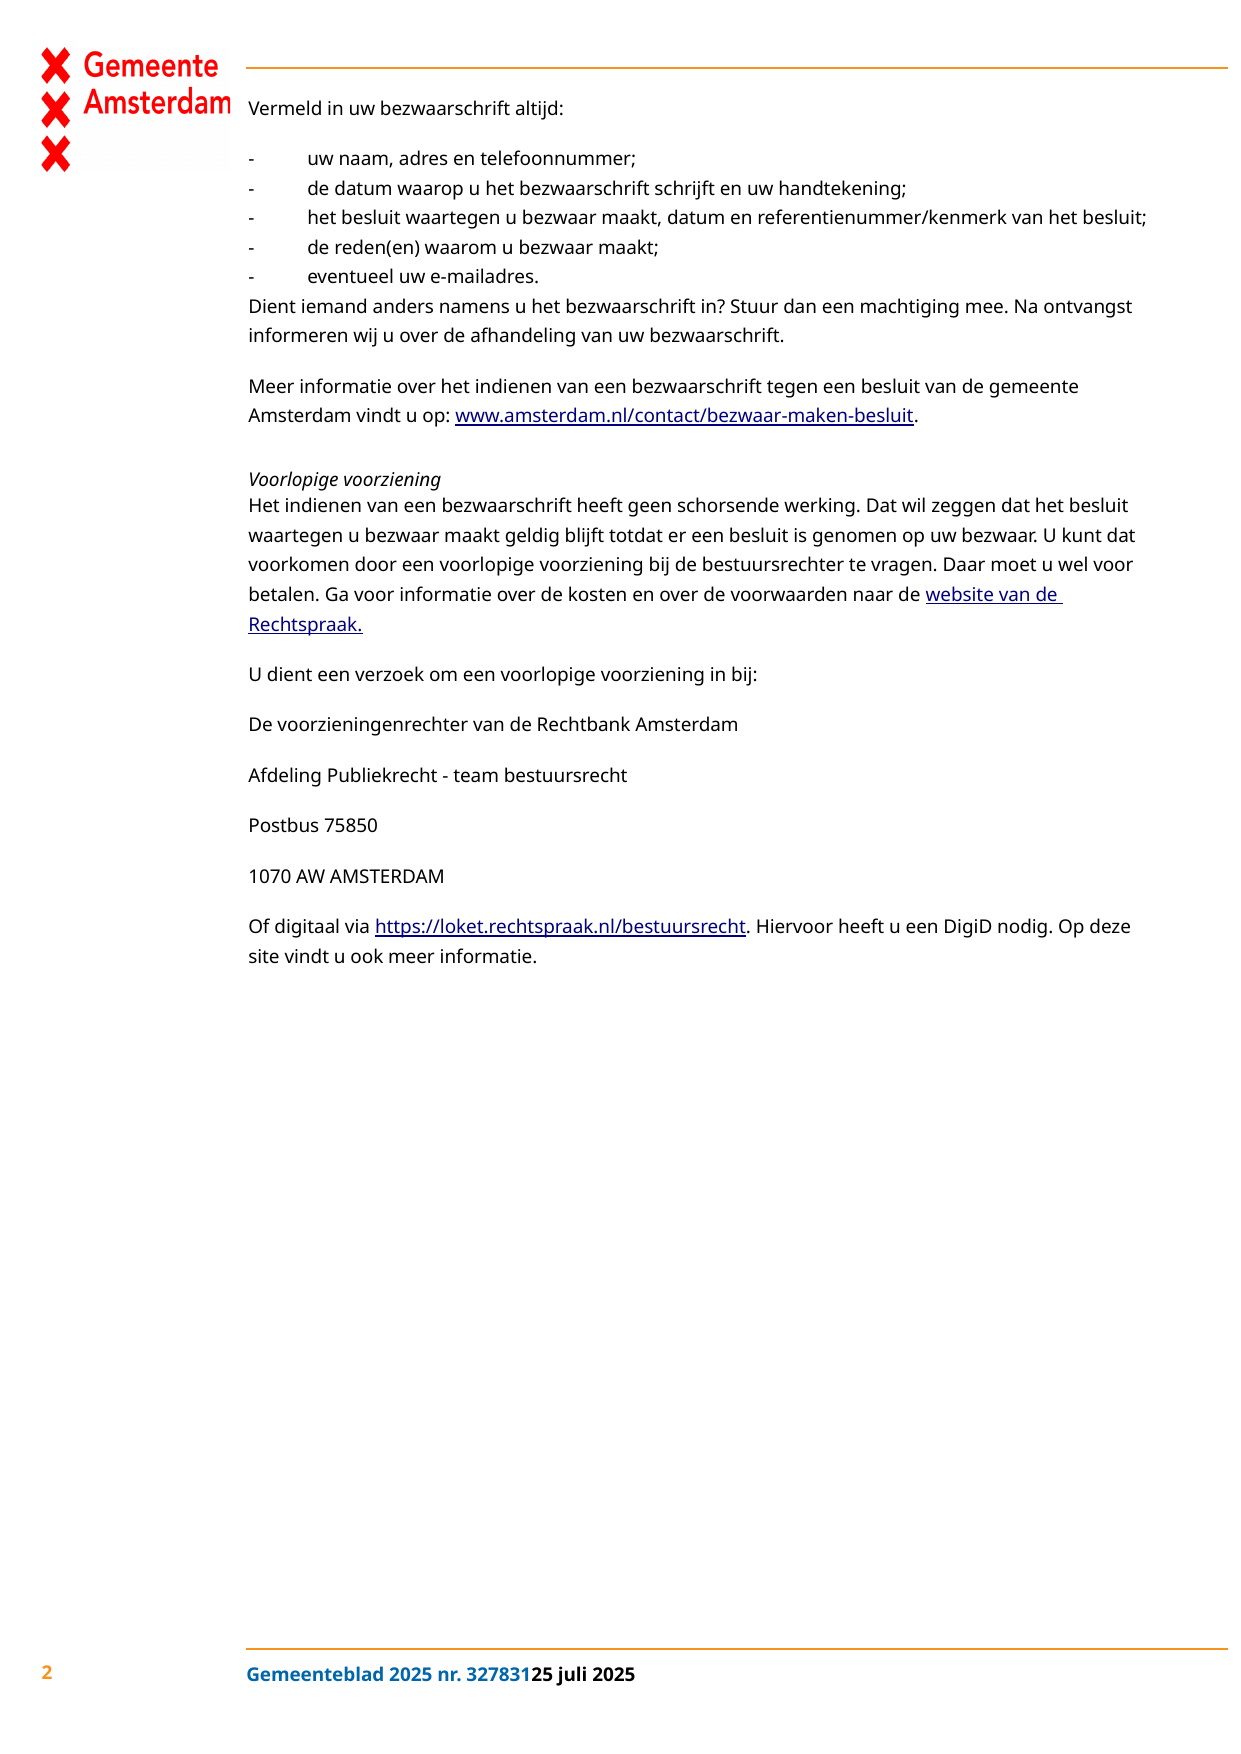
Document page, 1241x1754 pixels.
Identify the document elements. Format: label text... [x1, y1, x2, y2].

text Of digitaal via https://loket.rechtspraak.nl/bestuursrecht. Hiervoor heeft u een DigiD nodig. Op deze site vindt u ook meer informatie. [248, 913, 1152, 968]
text U dient een verzoek om een voorlopige voorziening in bij: [248, 661, 1152, 687]
text Het indienen van een bezwaarschrift heeft geen schorsende werking. Dat wil zeggen dat het besluit waartegen u bezwaar maakt geldig blijft totdat er een besluit is genomen op uw bezwaar. U kunt dat voorkomen door een voorlopige voorziening bij de bestuursrechter te vragen. Daar moet u wel voor betalen. Ga voor informatie over de kosten en over de voorwaarden naar de website van de Rechtspraak. [248, 492, 1152, 636]
text Meer informatie over het indienen van een bezwaarschrift tegen een besluit van de gemeente Amsterdam vindt u op: www.amsterdam.nl/contact/bezwaar-maken-besluit. [248, 373, 1152, 428]
list de datum waarop u het bezwaarschrift schrijft en uw handtekening; [248, 175, 1152, 201]
text Voorlopige voorziening [248, 467, 1152, 492]
text Postbus 75850 [248, 812, 1152, 838]
text Dient iemand anders namens u het bezwaarschrift in? Stuur dan een machtiging mee. Na ontvangst informeren wij u over de afhandeling van uw bezwaarschrift. [248, 293, 1152, 348]
text De voorzieningenrechter van de Rechtbank Amsterdam [248, 712, 1152, 737]
text Afdeling Publiekrecht - team bestuursrecht [248, 762, 1152, 788]
text Vermeld in uw bezwaarschrift altijd: [248, 95, 1152, 121]
list uw naam, adres en telefoonnummer; [248, 145, 1152, 171]
text 1070 AW AMSTERDAM [248, 863, 1152, 888]
list eventueel uw e-mailadres. [248, 263, 1152, 289]
list het besluit waartegen u bezwaar maakt, datum en referentienummer/kenmerk van het besluit; [248, 204, 1152, 230]
list de reden(en) waarom u bezwaar maakt; [248, 234, 1152, 260]
picture [41, 47, 231, 172]
